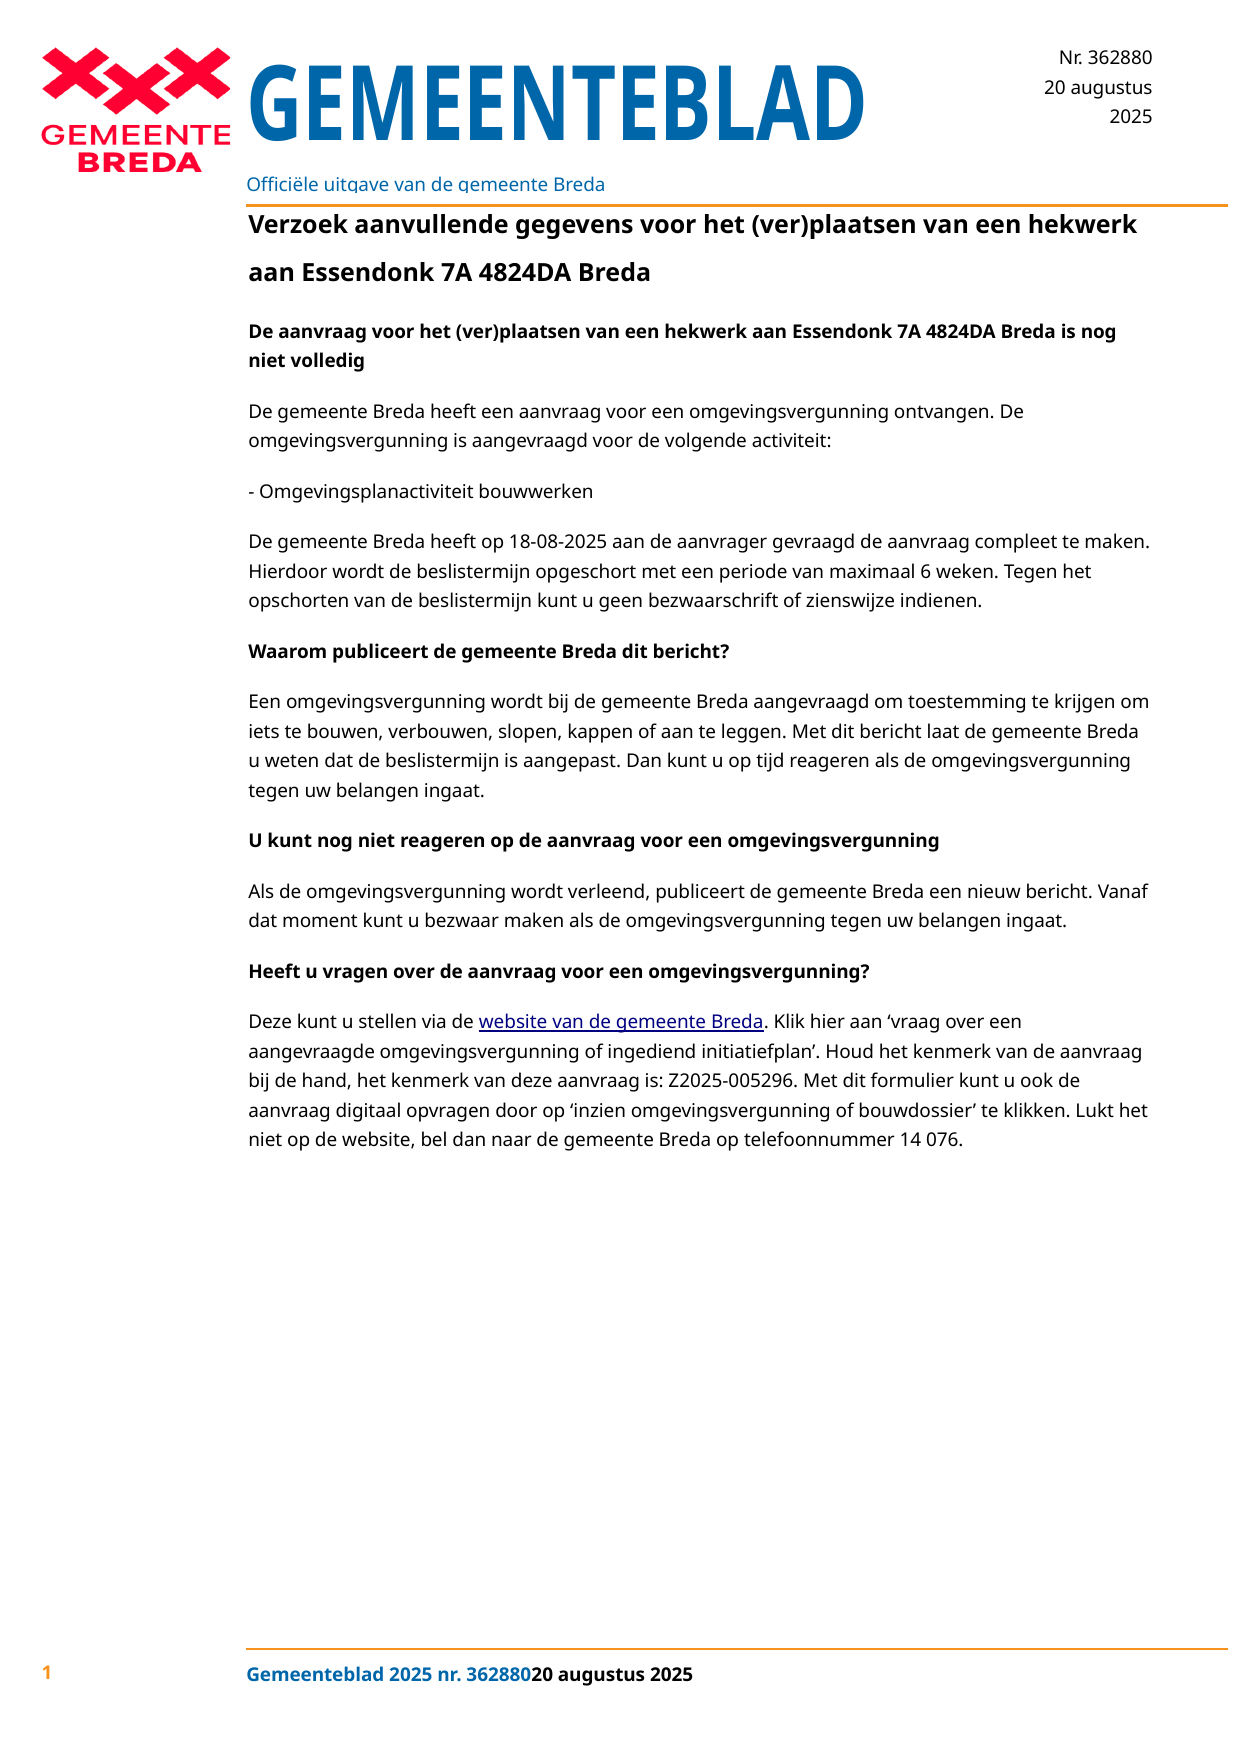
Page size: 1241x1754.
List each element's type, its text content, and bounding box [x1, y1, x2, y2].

text Heeft u vragen over de aanvraag voor een omgevingsvergunning? [248, 958, 1152, 984]
text Verzoek aanvullende gegevens voor het (ver)plaatsen van een hekwerk aan Essendonk 7A 4824DA Breda [248, 207, 1152, 288]
text - Omgevingsplanactiviteit bouwwerken [248, 478, 1152, 504]
text Deze kunt u stellen via de website van de gemeente Breda. Klik hier aan ‘vraag over een aangevraagde omgevingsvergunning of ingediend initiatiefplan’. Houd het kenmerk van de aanvraag bij de hand, het kenmerk van deze aanvraag is: Z2025-005296. Met dit formulier kunt u ook de aanvraag digitaal opvragen door op ‘inzien omgevingsvergunning of bouwdossier’ te klikken. Lukt het niet op de website, bel dan naar de gemeente Breda op telefoonnummer 14 076. [248, 1008, 1152, 1152]
text De aanvraag voor het (ver)plaatsen van een hekwerk aan Essendonk 7A 4824DA Breda is nog niet volledig [248, 318, 1152, 373]
text De gemeente Breda heeft een aanvraag voor een omgevingsvergunning ontvangen. De omgevingsvergunning is aangevraagd voor de volgende activiteit: [248, 398, 1152, 453]
picture [41, 47, 231, 172]
text Als de omgevingsvergunning wordt verleend, publiceert de gemeente Breda een nieuw bericht. Vanaf dat moment kunt u bezwaar maken als de omgevingsvergunning tegen uw belangen ingaat. [248, 878, 1152, 933]
text U kunt nog niet reageren op de aanvraag voor een omgevingsvergunning [248, 827, 1152, 853]
text Waarom publiceert de gemeente Breda dit bericht? [248, 638, 1152, 664]
text Een omgevingsvergunning wordt bij de gemeente Breda aangevraagd om toestemming te krijgen om iets te bouwen, verbouwen, slopen, kappen of aan te leggen. Met dit bericht laat de gemeente Breda u weten dat de beslistermijn is aangepast. Dan kunt u op tijd reageren als de omgevingsvergunning tegen uw belangen ingaat. [248, 688, 1152, 803]
text De gemeente Breda heeft op 18-08-2025 aan de aanvrager gevraagd de aanvraag compleet te maken. Hierdoor wordt de beslistermijn opgeschort met een periode van maximaal 6 weken. Tegen het opschorten van de beslistermijn kunt u geen bezwaarschrift of zienswijze indienen. [248, 528, 1152, 613]
